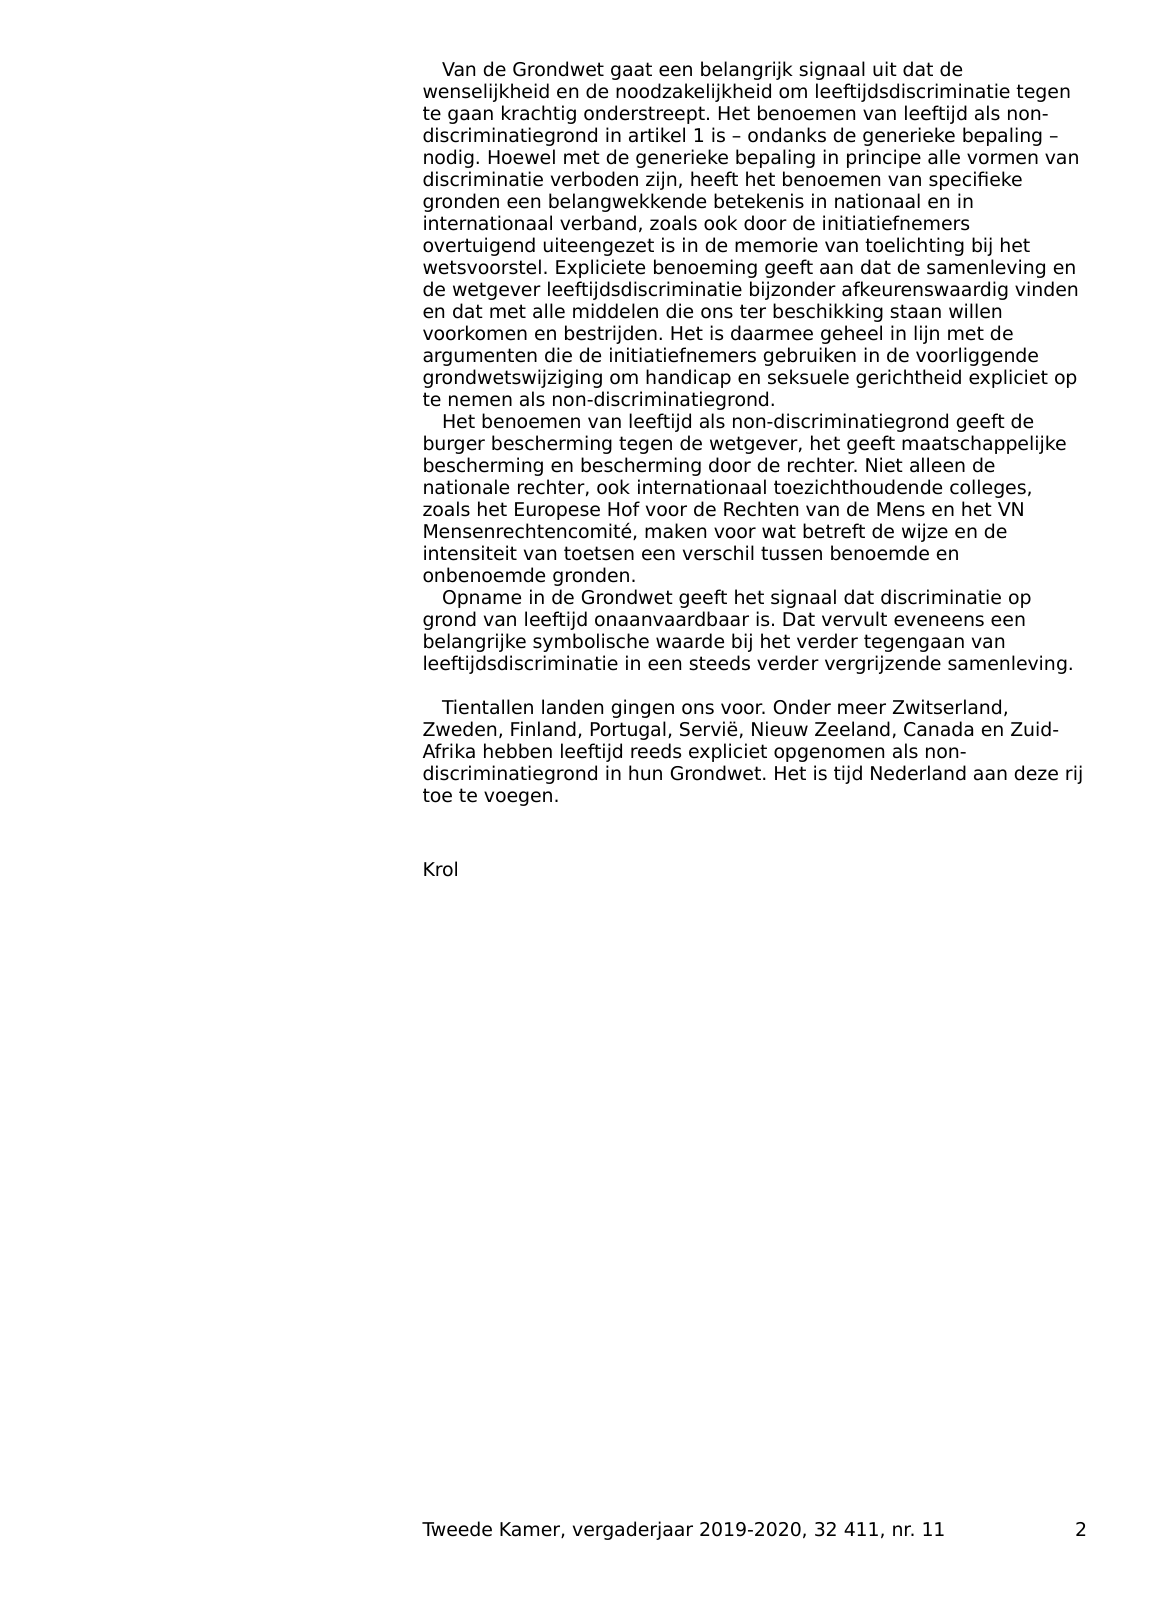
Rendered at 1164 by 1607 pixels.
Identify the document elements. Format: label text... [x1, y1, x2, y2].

text Krol [422, 837, 1087, 881]
text Het benoemen van leeftijd als non-discriminatiegrond geeft de burger bescherming tegen de wetgever, het geeft maatschappelijke bescherming en bescherming door de rechter. Niet alleen de nationale rechter, ook internationaal toezichthoudende colleges, zoals het Europese Hof voor de Rechten van de Mens en het VN Mensenrechtencomité, maken voor wat betreft de wijze en de intensiteit van toetsen een verschil tussen benoemde en onbenoemde gronden. [422, 411, 1087, 587]
text Van de Grondwet gaat een belangrijk signaal uit dat de wenselijkheid en de noodzakelijkheid om leeftijdsdiscriminatie tegen te gaan krachtig onderstreept. Het benoemen van leeftijd als non-discriminatiegrond in artikel 1 is – ondanks de generieke bepaling – nodig. Hoewel met de generieke bepaling in principe alle vormen van discriminatie verboden zijn, heeft het benoemen van specifieke gronden een belangwekkende betekenis in nationaal en in internationaal verband, zoals ook door de initiatiefnemers overtuigend uiteengezet is in de memorie van toelichting bij het wetsvoorstel. Expliciete benoeming geeft aan dat de samenleving en de wetgever leeftijdsdiscriminatie bijzonder afkeurenswaardig vinden en dat met alle middelen die ons ter beschikking staan willen voorkomen en bestrijden. Het is daarmee geheel in lijn met de argumenten die de initiatiefnemers gebruiken in de voorliggende grondwetswijziging om handicap en seksuele gerichtheid expliciet op te nemen als non-discriminatiegrond. [422, 59, 1087, 411]
text Tientallen landen gingen ons voor. Onder meer Zwitserland, Zweden, Finland, Portugal, Servië, Nieuw Zeeland, Canada en Zuid-Afrika hebben leeftijd reeds expliciet opgenomen als non-discriminatiegrond in hun Grondwet. Het is tijd Nederland aan deze rij toe te voegen. [422, 697, 1087, 807]
text Opname in de Grondwet geeft het signaal dat discriminatie op grond van leeftijd onaanvaardbaar is. Dat vervult eveneens een belangrijke symbolische waarde bij het verder tegengaan van leeftijdsdiscriminatie in een steeds verder vergrijzende samenleving. [422, 587, 1087, 674]
